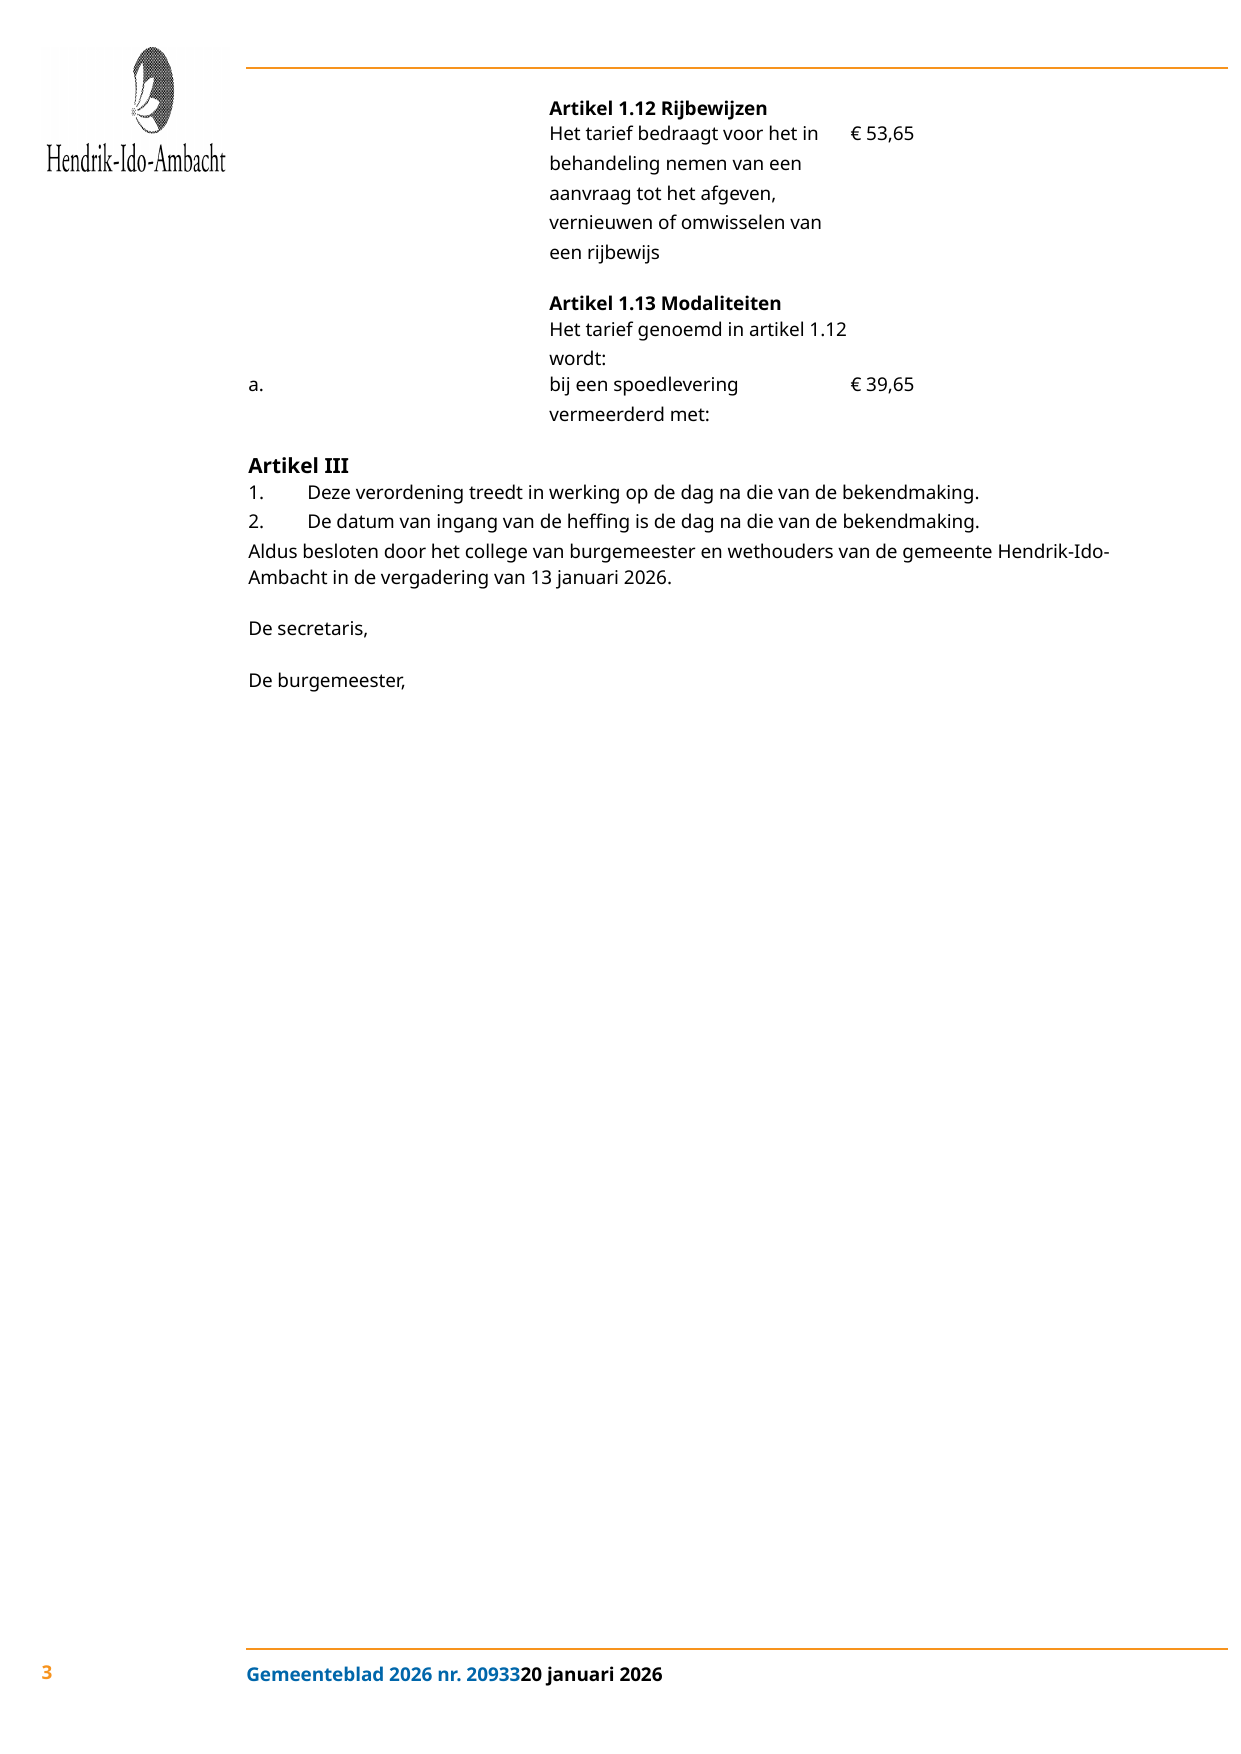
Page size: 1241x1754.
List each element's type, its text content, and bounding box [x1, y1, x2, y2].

table_cell [850, 290, 1152, 316]
text De secretaris, [248, 616, 1152, 641]
table_cell [850, 265, 1152, 290]
table_cell € 39,65 [850, 371, 1152, 427]
table_header [850, 95, 1152, 121]
table_cell bij een spoedlevering vermeerderd met: [549, 371, 850, 427]
table_cell [248, 290, 549, 316]
list De datum van ingang van de heffing is de dag na die van de bekendmaking. [248, 509, 1152, 534]
table_cell [248, 316, 549, 371]
table_cell Artikel 1.13 Modaliteiten [549, 290, 850, 316]
table_cell a. [248, 371, 549, 427]
table_cell [248, 265, 549, 290]
text Artikel III [248, 451, 1152, 479]
table_cell Het tarief bedraagt voor het in behandeling nemen van een aanvraag tot het afgeven, vernieuwen of omwisselen van een rijbewijs [549, 121, 850, 264]
text Aldus besloten door het college van burgemeester en wethouders van de gemeente Hendrik-Ido-Ambacht in de vergadering van 13 januari 2026. [248, 538, 1152, 590]
list Deze verordening treedt in werking op de dag na die van de bekendmaking. [248, 479, 1152, 505]
table_cell Het tarief genoemd in artikel 1.12 wordt: [549, 316, 850, 371]
table_cell [549, 265, 850, 290]
table_cell [850, 316, 1152, 371]
table_cell € 53,65 [850, 121, 1152, 264]
table_header Artikel 1.12 Rijbewijzen [549, 95, 850, 121]
table_header [248, 95, 549, 121]
text De burgemeester, [248, 667, 1152, 693]
table_cell [248, 121, 549, 264]
picture [41, 47, 231, 172]
